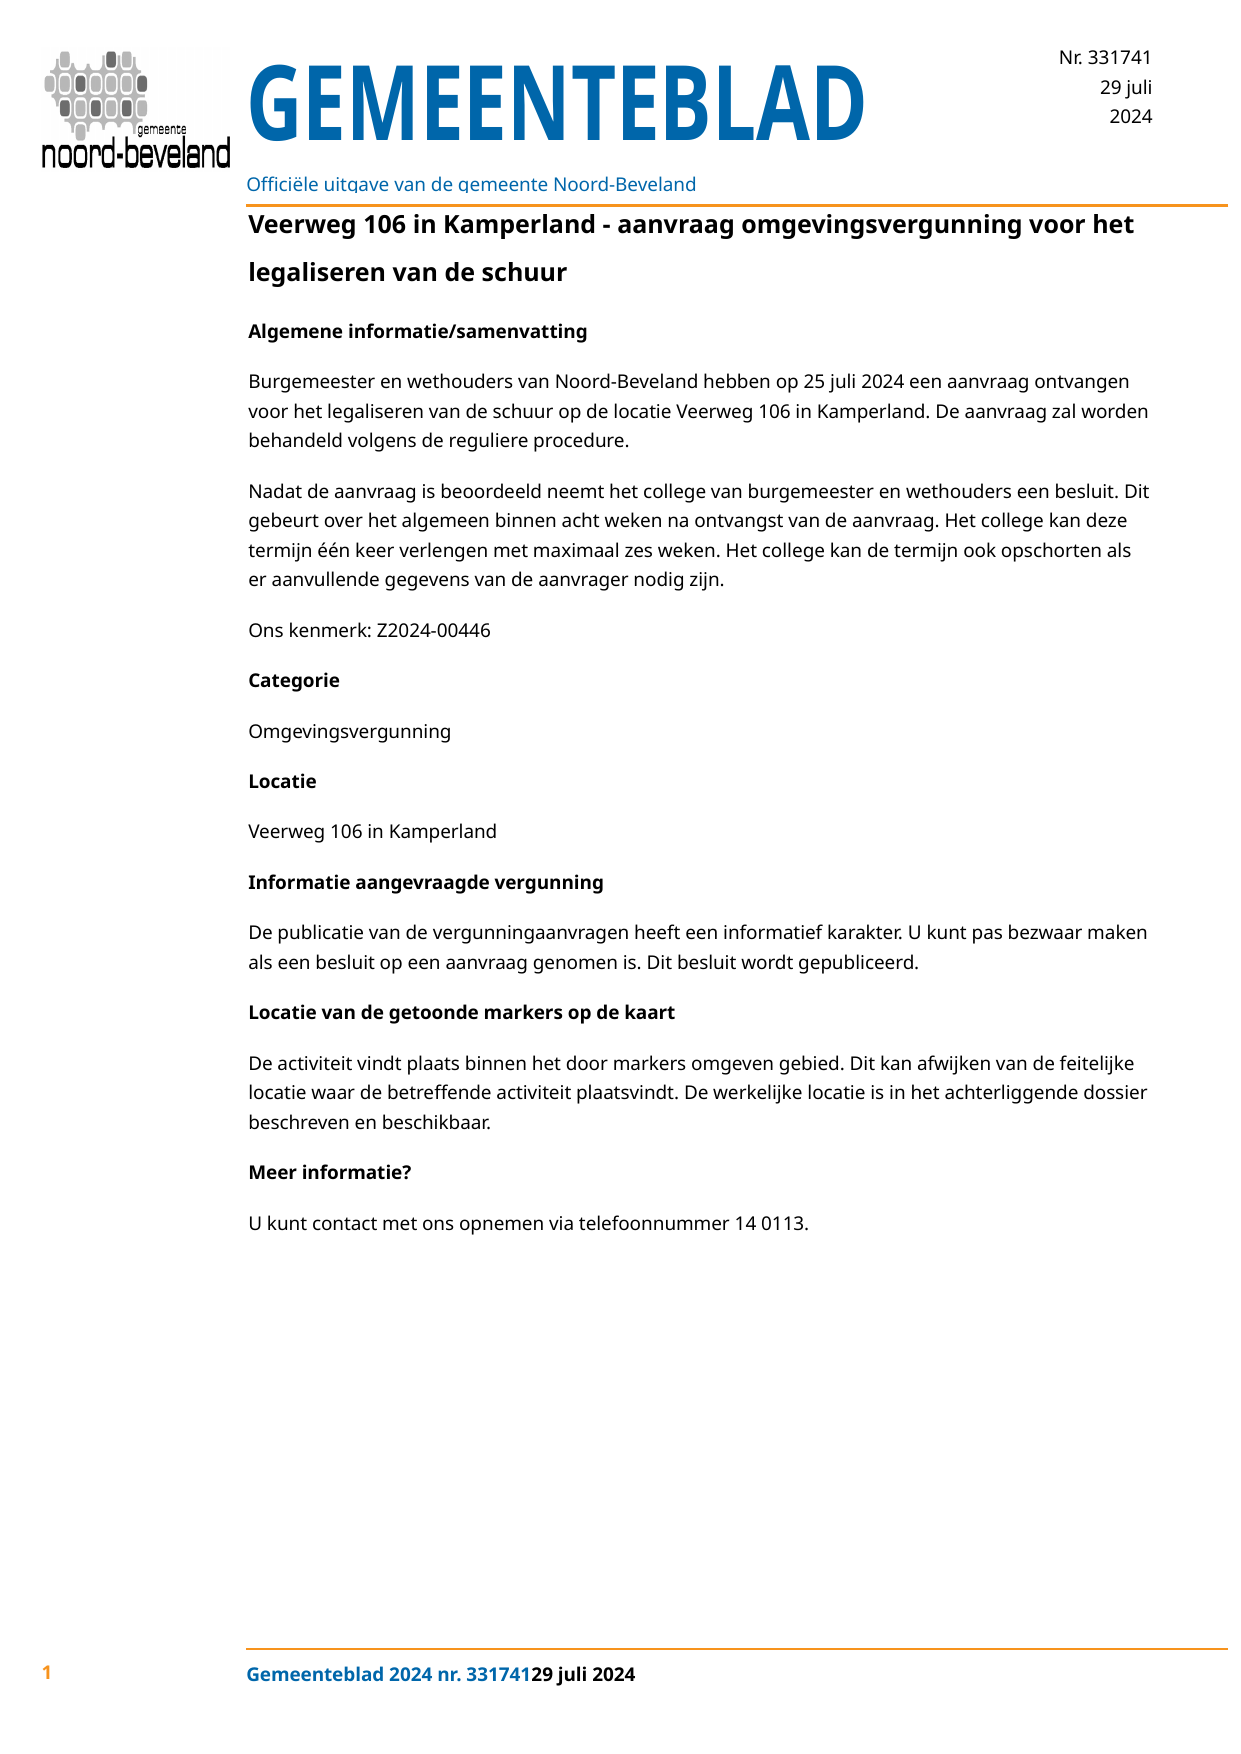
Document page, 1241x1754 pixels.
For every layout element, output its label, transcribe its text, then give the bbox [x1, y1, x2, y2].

text Categorie [248, 667, 1152, 693]
text Omgevingsvergunning [248, 718, 1152, 744]
text Burgemeester en wethouders van Noord-Beveland hebben op 25 juli 2024 een aanvraag ontvangen voor het legaliseren van de schuur op de locatie Veerweg 106 in Kamperland. De aanvraag zal worden behandeld volgens de reguliere procedure. [248, 368, 1152, 453]
text Ons kenmerk: Z2024-00446 [248, 617, 1152, 643]
text Locatie [248, 768, 1152, 794]
text U kunt contact met ons opnemen via telefoonnummer 14 0113. [248, 1210, 1152, 1236]
text De publicatie van de vergunningaanvragen heeft een informatief karakter. U kunt pas bezwaar maken als een besluit op een aanvraag genomen is. Dit besluit wordt gepubliceerd. [248, 919, 1152, 975]
text Veerweg 106 in Kamperland [248, 819, 1152, 844]
text Locatie van de getoonde markers op de kaart [248, 999, 1152, 1025]
text Nadat de aanvraag is beoordeeld neemt het college van burgemeester en wethouders een besluit. Dit gebeurt over het algemeen binnen acht weken na ontvangst van de aanvraag. Het college kan deze termijn één keer verlengen met maximaal zes weken. Het college kan de termijn ook opschorten als er aanvullende gegevens van de aanvrager nodig zijn. [248, 478, 1152, 592]
text Informatie aangevraagde vergunning [248, 869, 1152, 895]
picture [41, 47, 231, 172]
text De activiteit vindt plaats binnen het door markers omgeven gebied. Dit kan afwijken van de feitelijke locatie waar de betreffende activiteit plaatsvindt. De werkelijke locatie is in het achterliggende dossier beschreven en beschikbaar. [248, 1050, 1152, 1135]
text Algemene informatie/samenvatting [248, 318, 1152, 344]
text Veerweg 106 in Kamperland - aanvraag omgevingsvergunning voor het legaliseren van de schuur [248, 207, 1152, 288]
text Meer informatie? [248, 1159, 1152, 1185]
